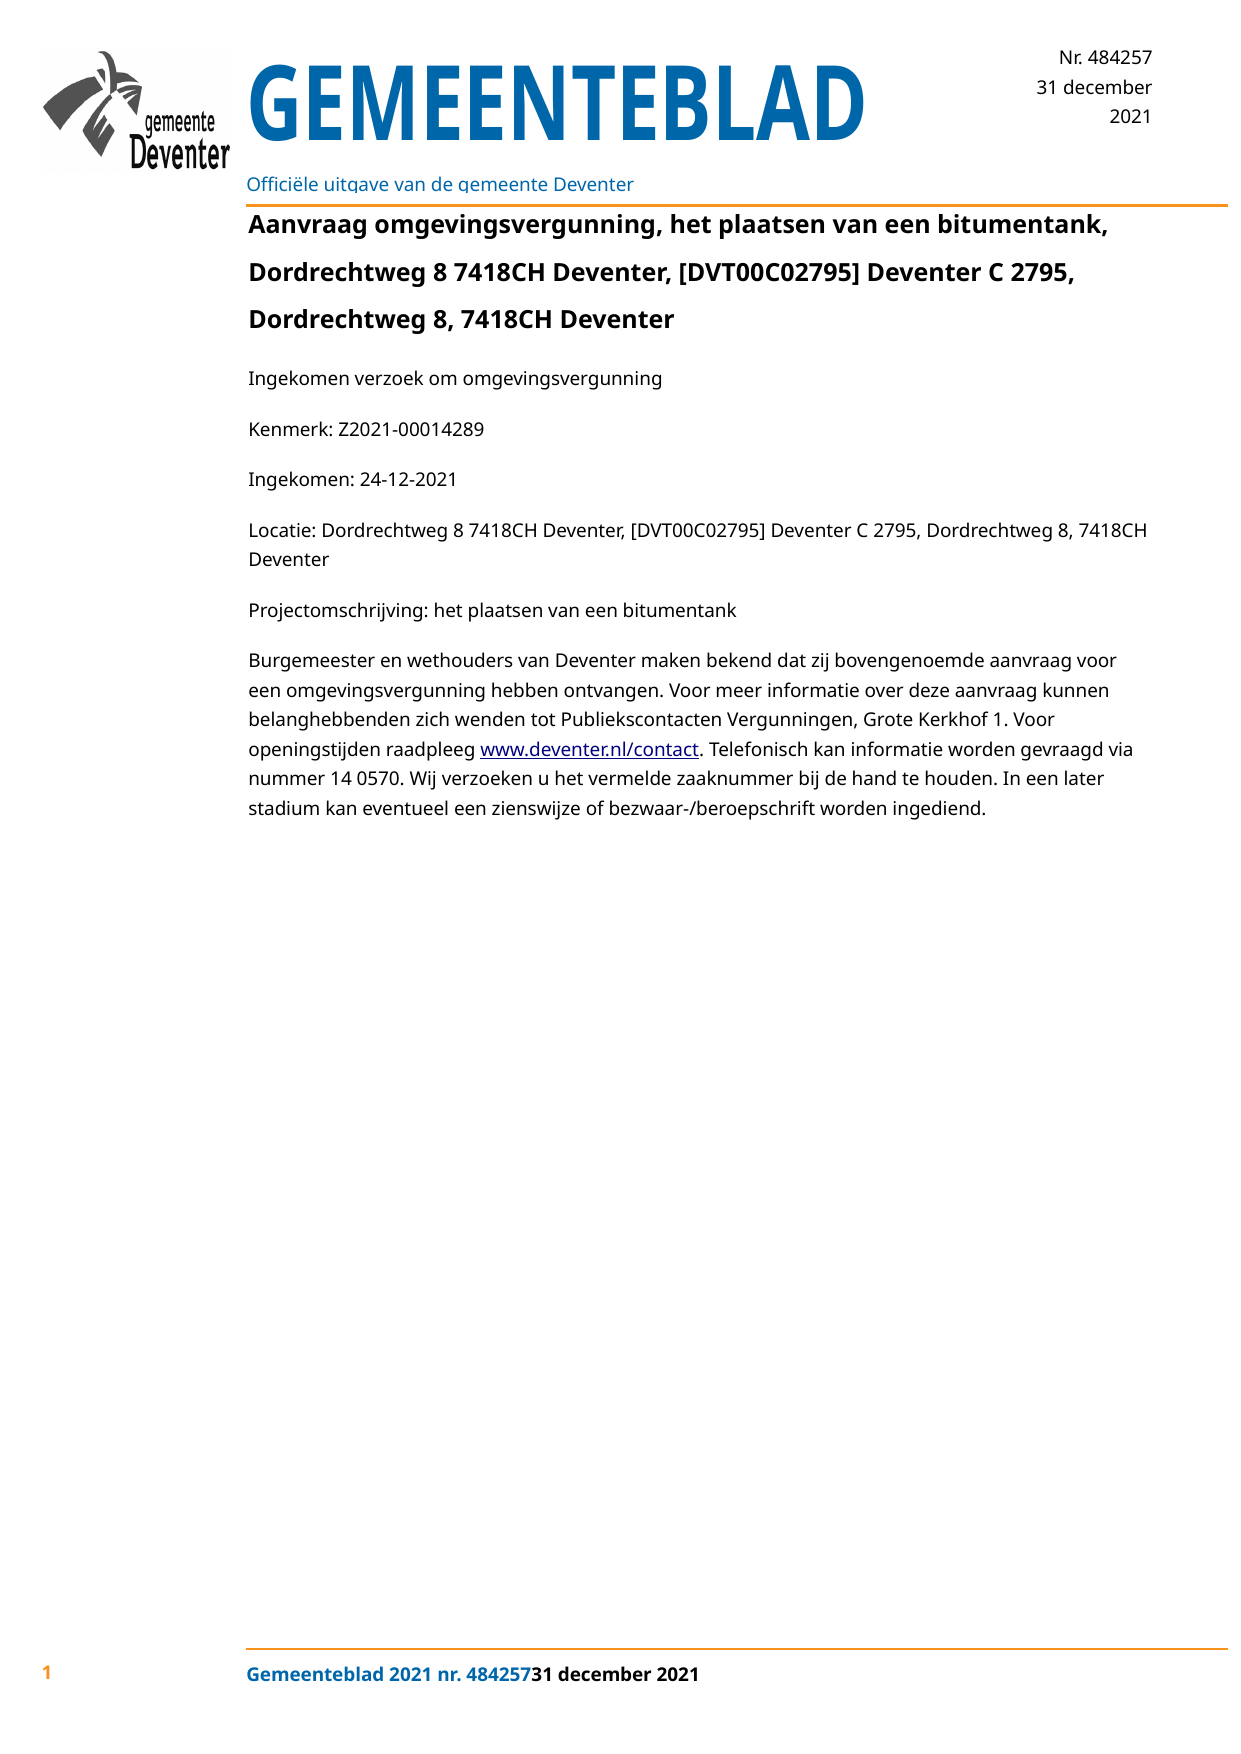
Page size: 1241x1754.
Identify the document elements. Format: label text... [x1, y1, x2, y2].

text Projectomschrijving: het plaatsen van een bitumentank [248, 597, 1152, 622]
picture [41, 47, 231, 172]
text Locatie: Dordrechtweg 8 7418CH Deventer, [DVT00C02795] Deventer C 2795, Dordrechtweg 8, 7418CH Deventer [248, 517, 1152, 572]
text Ingekomen verzoek om omgevingsvergunning [248, 366, 1152, 391]
text Aanvraag omgevingsvergunning, het plaatsen van een bitumentank, Dordrechtweg 8 7418CH Deventer, [DVT00C02795] Deventer C 2795, Dordrechtweg 8, 7418CH Deventer [248, 207, 1152, 336]
text Kenmerk: Z2021-00014289 [248, 416, 1152, 442]
text Burgemeester en wethouders van Deventer maken bekend dat zij bovengenoemde aanvraag voor een omgevingsvergunning hebben ontvangen. Voor meer informatie over deze aanvraag kunnen belanghebbenden zich wenden tot Publiekscontacten Vergunningen, Grote Kerkhof 1. Voor openingstijden raadpleeg www.deventer.nl/contact. Telefonisch kan informatie worden gevraagd via nummer 14 0570. Wij verzoeken u het vermelde zaaknummer bij de hand te houden. In een later stadium kan eventueel een zienswijze of bezwaar-/beroepschrift worden ingediend. [248, 647, 1152, 821]
text Ingekomen: 24-12-2021 [248, 466, 1152, 492]
